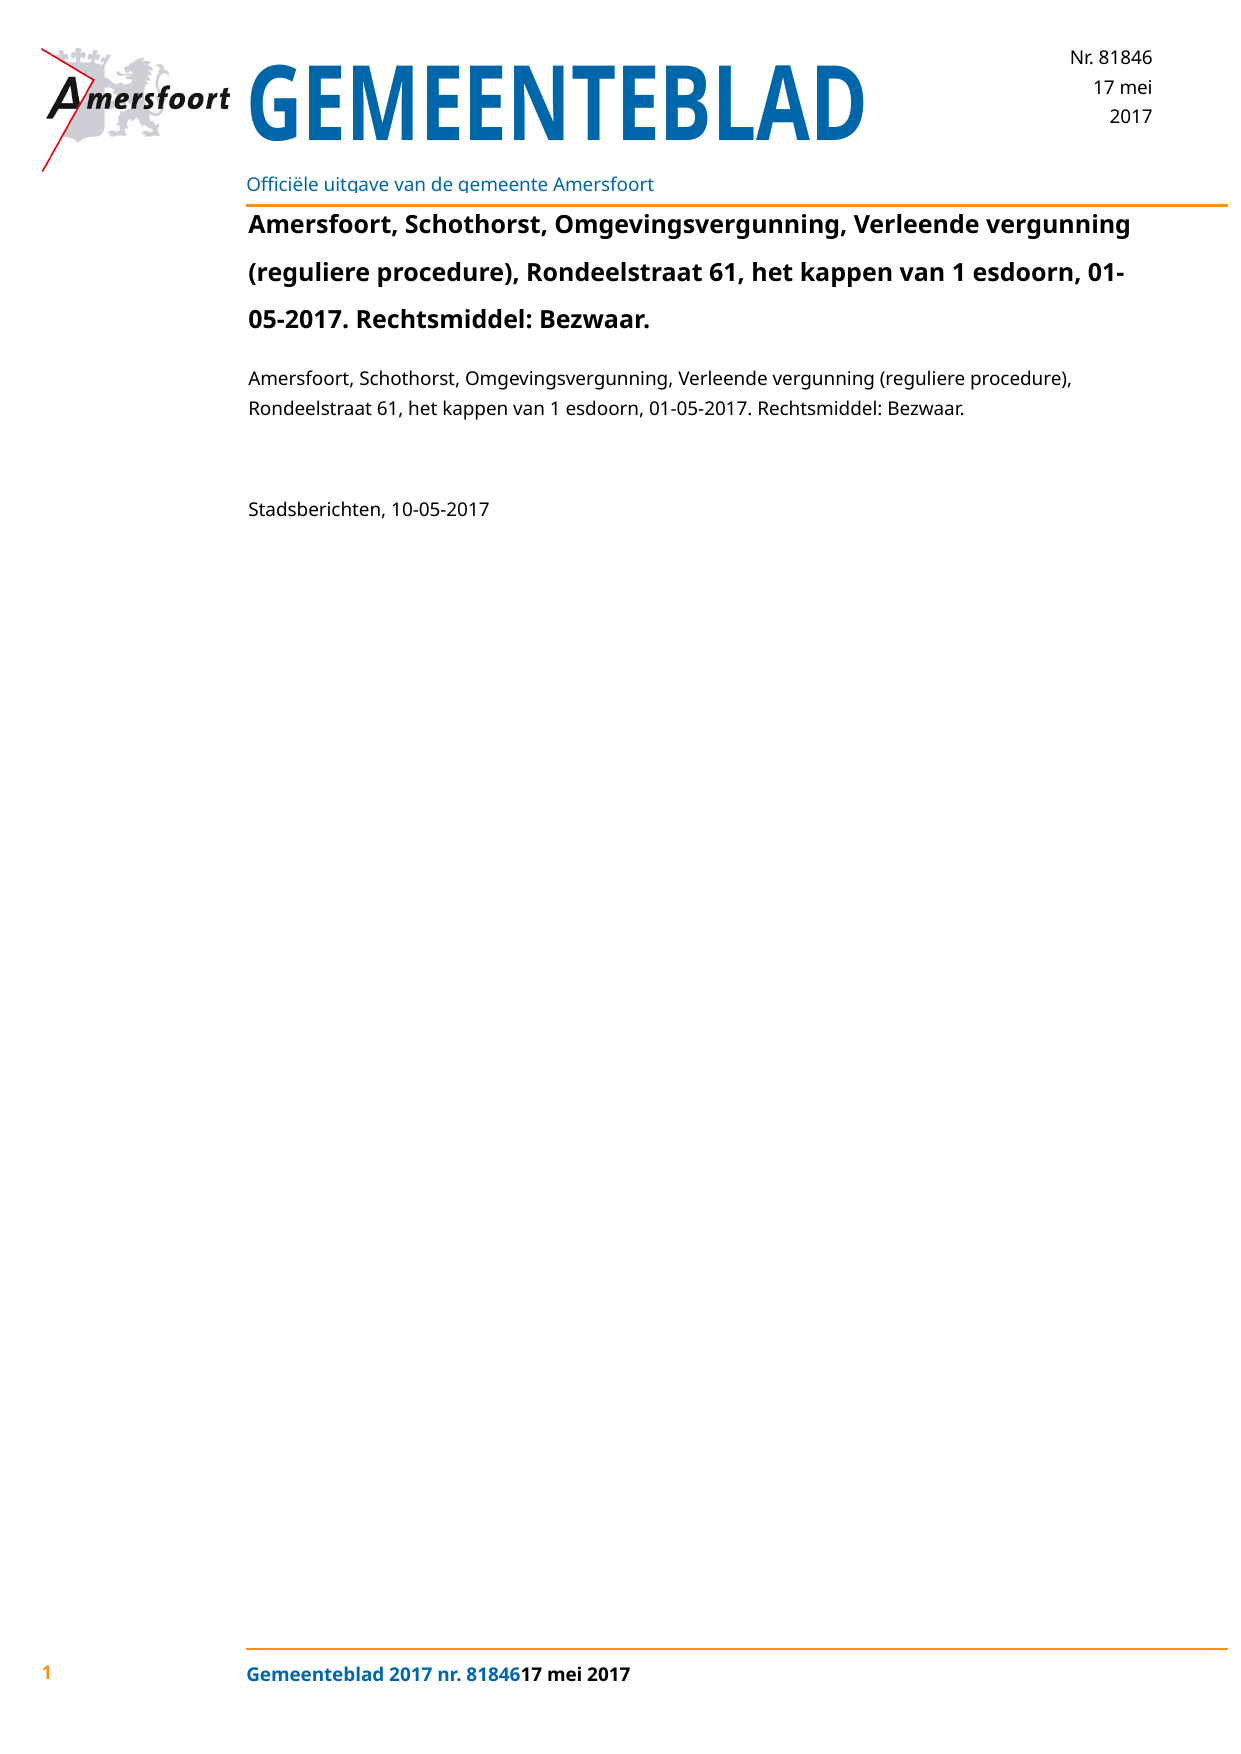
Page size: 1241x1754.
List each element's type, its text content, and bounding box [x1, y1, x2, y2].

picture [41, 47, 231, 172]
text Stadsberichten, 10-05-2017 [248, 496, 1152, 522]
text Amersfoort, Schothorst, Omgevingsvergunning, Verleende vergunning (reguliere procedure), Rondeelstraat 61, het kappen van 1 esdoorn, 01-05-2017. Rechtsmiddel: Bezwaar. [248, 207, 1152, 336]
text Amersfoort, Schothorst, Omgevingsvergunning, Verleende vergunning (reguliere procedure), Rondeelstraat 61, het kappen van 1 esdoorn, 01-05-2017. Rechtsmiddel: Bezwaar. [248, 366, 1152, 421]
